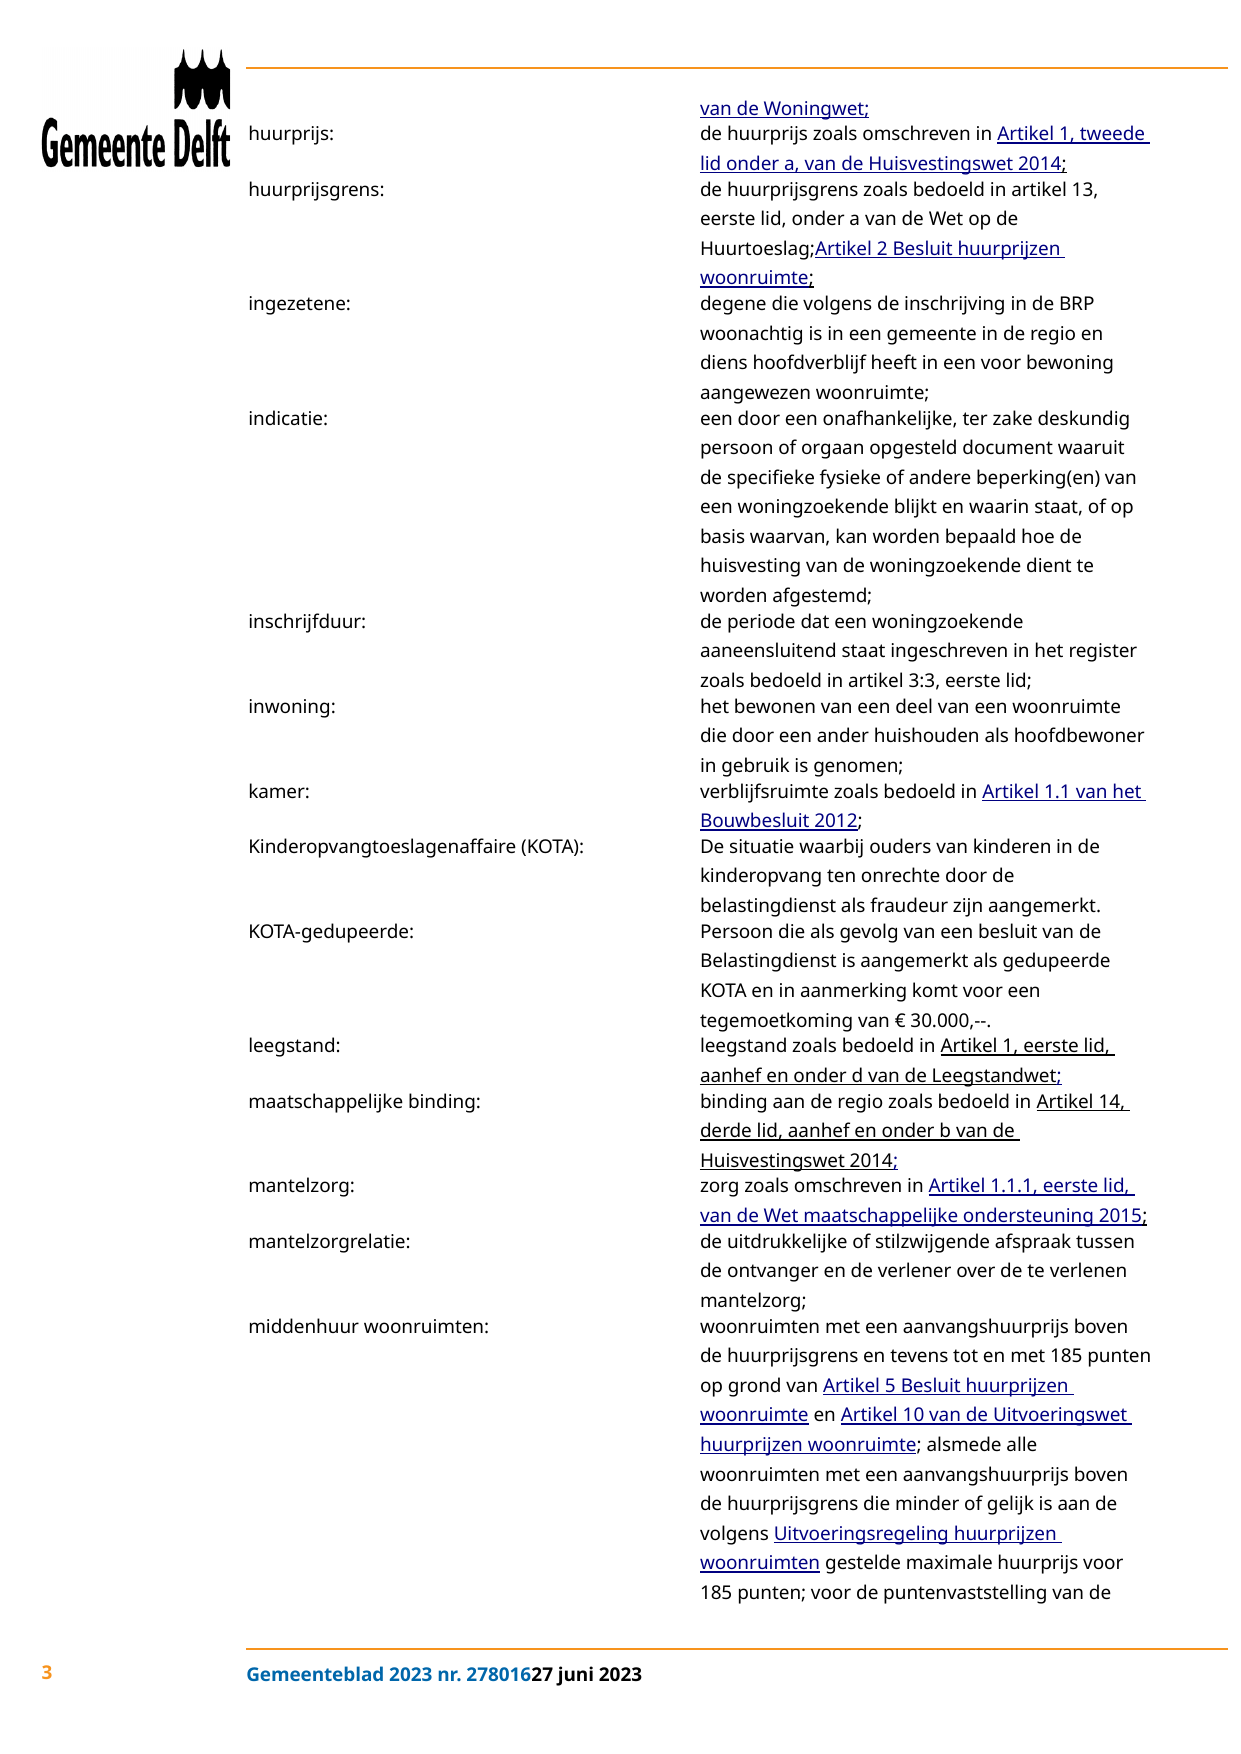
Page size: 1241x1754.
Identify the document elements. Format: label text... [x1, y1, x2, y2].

table_cell de huurprijsgrens zoals bedoeld in artikel 13, eerste lid, onder a van de Wet op de Huurtoeslag;Artikel 2 Besluit huurprijzen woonruimte; [700, 176, 1152, 290]
table_cell binding aan de regio zoals bedoeld in Artikel 14, derde lid, aanhef en onder b van de Huisvestingswet 2014; [700, 1088, 1152, 1173]
table_cell De situatie waarbij ouders van kinderen in de kinderopvang ten onrechte door de belastingdienst als fraudeur zijn aangemerkt. [700, 833, 1152, 918]
table_cell KOTA-gedupeerde: [248, 918, 700, 1032]
table_cell middenhuur woonruimten: [248, 1313, 700, 1605]
table_cell de huurprijs zoals omschreven in Artikel 1, tweede lid onder a, van de Huisvestingswet 2014; [700, 121, 1152, 176]
table_cell van de Woningwet; [700, 95, 1152, 121]
table_cell inschrijfduur: [248, 608, 700, 693]
table_cell inwoning: [248, 693, 700, 778]
table_cell de periode dat een woningzoekende aaneensluitend staat ingeschreven in het register zoals bedoeld in artikel 3:3, eerste lid; [700, 608, 1152, 693]
table_cell het bewonen van een deel van een woonruimte die door een ander huishouden als hoofdbewoner in gebruik is genomen; [700, 693, 1152, 778]
table_cell Persoon die als gevolg van een besluit van de Belastingdienst is aangemerkt als gedupeerde KOTA en in aanmerking komt voor een tegemoetkoming van € 30.000,--. [700, 918, 1152, 1032]
table_cell indicatie: [248, 405, 700, 608]
table_cell mantelzorg: [248, 1173, 700, 1228]
table_cell huurprijs: [248, 121, 700, 176]
table_cell [248, 95, 700, 121]
table_cell degene die volgens de inschrijving in de BRP woonachtig is in een gemeente in de regio en diens hoofdverblijf heeft in een voor bewoning aangewezen woonruimte; [700, 290, 1152, 405]
table_cell kamer: [248, 778, 700, 833]
table_cell ingezetene: [248, 290, 700, 405]
table_cell mantelzorgrelatie: [248, 1228, 700, 1313]
picture [41, 47, 231, 172]
table_cell maatschappelijke binding: [248, 1088, 700, 1173]
table_cell huurprijsgrens: [248, 176, 700, 290]
table_cell verblijfsruimte zoals bedoeld in Artikel 1.1 van het Bouwbesluit 2012; [700, 778, 1152, 833]
table_cell de uitdrukkelijke of stilzwijgende afspraak tussen de ontvanger en de verlener over de te verlenen mantelzorg; [700, 1228, 1152, 1313]
table_cell een door een onafhankelijke, ter zake deskundig persoon of orgaan opgesteld document waaruit de specifieke fysieke of andere beperking(en) van een woningzoekende blijkt en waarin staat, of op basis waarvan, kan worden bepaald hoe de huisvesting van de woningzoekende dient te worden afgestemd; [700, 405, 1152, 608]
table_cell zorg zoals omschreven in Artikel 1.1.1, eerste lid, van de Wet maatschappelijke ondersteuning 2015; [700, 1173, 1152, 1228]
table_cell leegstand zoals bedoeld in Artikel 1, eerste lid, aanhef en onder d van de Leegstandwet; [700, 1033, 1152, 1088]
table_cell Kinderopvangtoeslagenaffaire (KOTA): [248, 833, 700, 918]
table_cell woonruimten met een aanvangshuurprijs boven de huurprijsgrens en tevens tot en met 185 punten op grond van Artikel 5 Besluit huurprijzen woonruimte en Artikel 10 van de Uitvoeringswet huurprijzen woonruimte; alsmede alle woonruimten met een aanvangshuurprijs boven de huurprijsgrens die minder of gelijk is aan de volgens Uitvoeringsregeling huurprijzen woonruimten gestelde maximale huurprijs voor 185 punten; voor de puntenvaststelling van de [700, 1313, 1152, 1605]
table_cell leegstand: [248, 1033, 700, 1088]
